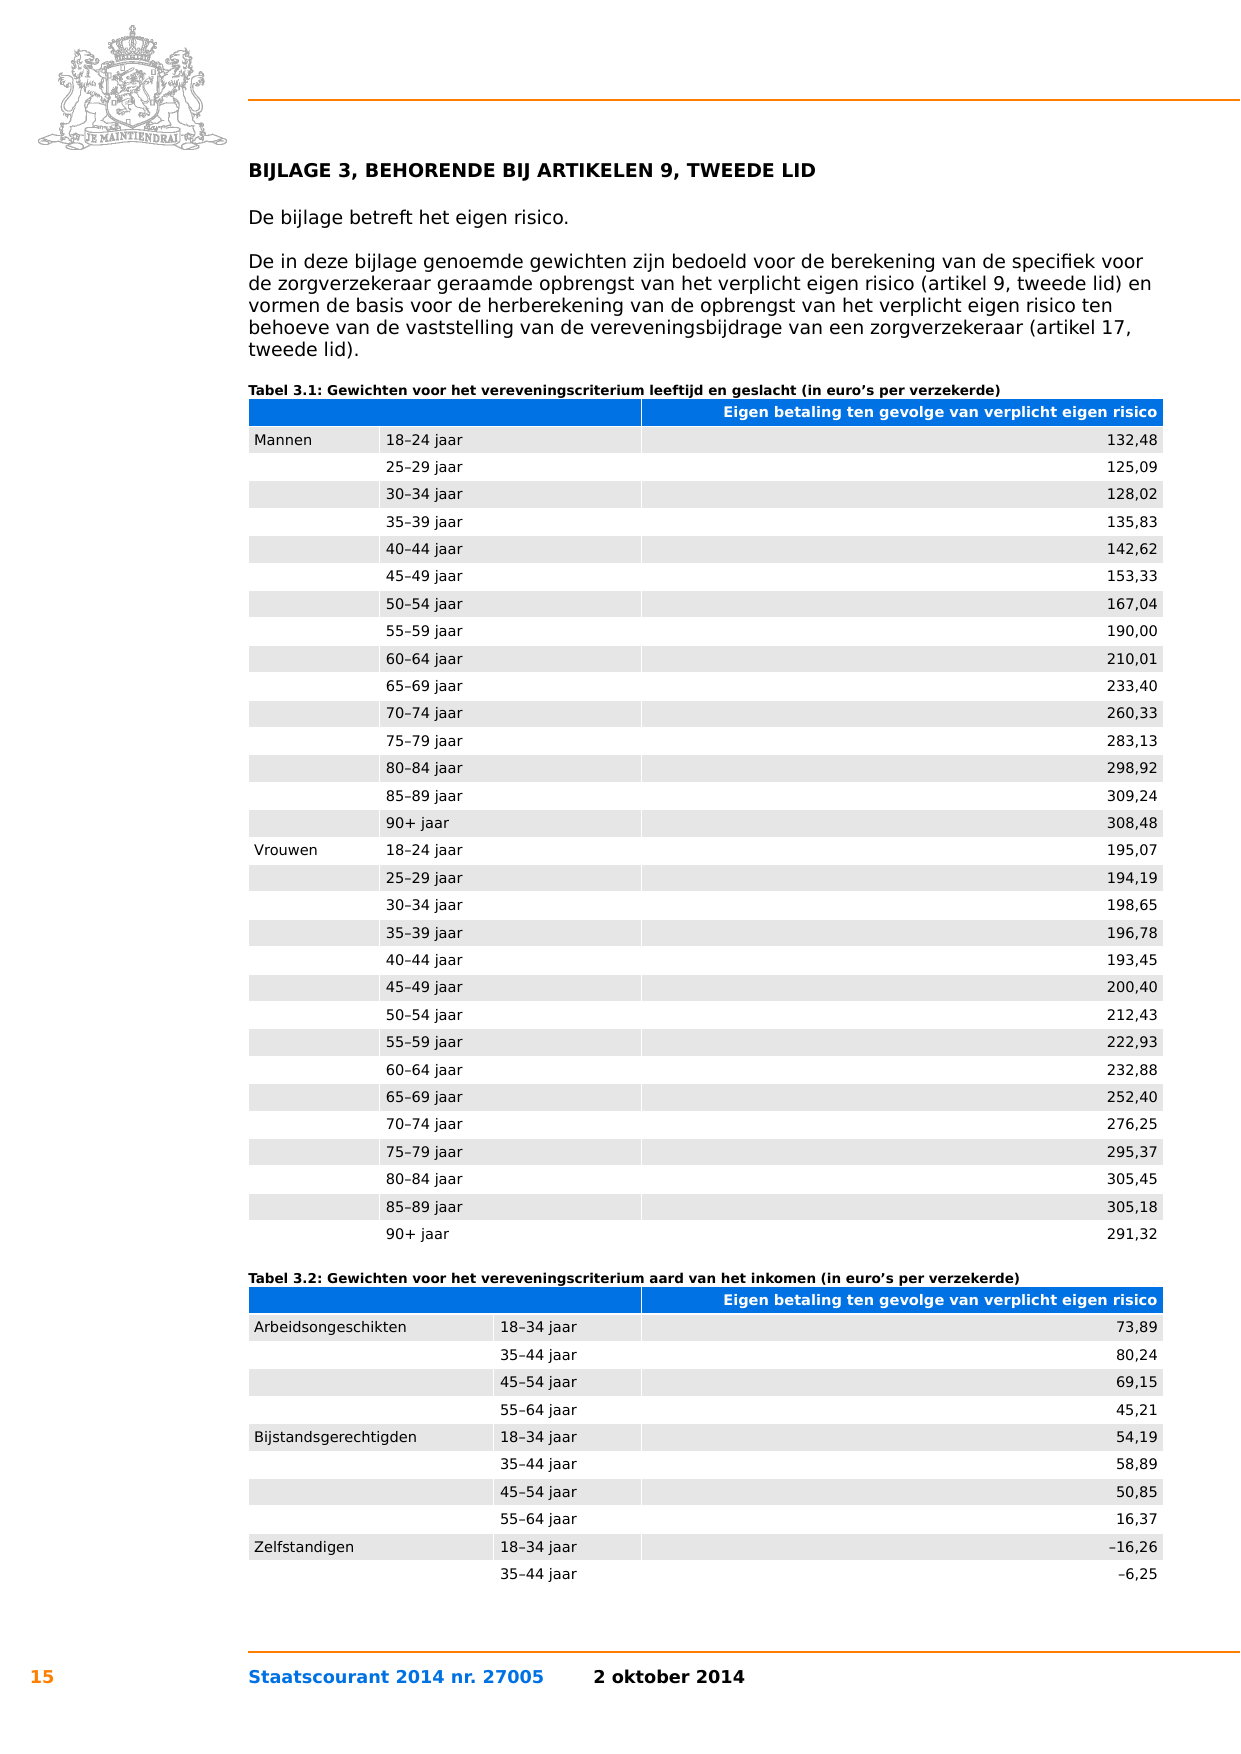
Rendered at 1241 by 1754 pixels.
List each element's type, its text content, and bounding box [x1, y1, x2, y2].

table_cell [249, 1084, 379, 1111]
table_cell 65–69 jaar [380, 1084, 641, 1111]
table_cell 200,40 [642, 975, 1163, 1001]
table_cell 132,48 [642, 427, 1163, 453]
text De in deze bijlage genoemde gewichten zijn bedoeld voor de berekening van de specifiek voor de zorgverzekeraar geraamde opbrengst van het verplicht eigen risico (artikel 9, tweede lid) en vormen de basis voor de herberekening van de opbrengst van het verplicht eigen risico ten behoeve van de vaststelling van de vereveningsbijdrage van een zorgverzekeraar (artikel 17, tweede lid). [248, 251, 1163, 361]
table_cell [249, 536, 379, 563]
table_cell 69,15 [642, 1369, 1163, 1396]
table_cell [249, 1479, 493, 1505]
table_cell 233,40 [642, 673, 1163, 699]
table_cell 25–29 jaar [380, 865, 641, 891]
table_cell [249, 1506, 493, 1533]
table_cell 298,92 [642, 755, 1163, 782]
table_cell 45–54 jaar [494, 1479, 641, 1505]
table_cell [249, 1287, 641, 1313]
table_cell 90+ jaar [380, 810, 641, 837]
table_cell 190,00 [642, 619, 1163, 645]
table_cell 30–34 jaar [380, 893, 641, 919]
table_cell 212,43 [642, 1002, 1163, 1028]
table_cell [249, 1369, 493, 1396]
table_cell 54,19 [642, 1424, 1163, 1451]
table_cell 55–59 jaar [380, 1029, 641, 1056]
table_cell 55–64 jaar [494, 1397, 641, 1423]
table_cell 65–69 jaar [380, 673, 641, 699]
table_cell 80–84 jaar [380, 1166, 641, 1193]
table_cell [249, 591, 379, 617]
table_cell [249, 399, 641, 426]
table_cell Zelfstandigen [249, 1534, 493, 1560]
table_cell [249, 619, 379, 645]
table_cell Arbeidsongeschikten [249, 1315, 493, 1341]
table_cell 40–44 jaar [380, 536, 641, 563]
table_cell 309,24 [642, 783, 1163, 809]
table_cell [249, 728, 379, 754]
table_cell 80,24 [642, 1342, 1163, 1368]
table_cell 75–79 jaar [380, 1139, 641, 1165]
table_cell [249, 1112, 379, 1138]
table_cell 276,25 [642, 1112, 1163, 1138]
table_cell 153,33 [642, 564, 1163, 590]
table_cell 85–89 jaar [380, 1194, 641, 1220]
table_cell 25–29 jaar [380, 454, 641, 480]
table_cell 194,19 [642, 865, 1163, 891]
table_cell 35–44 jaar [494, 1561, 641, 1587]
table_cell 308,48 [642, 810, 1163, 837]
table_cell 58,89 [642, 1452, 1163, 1478]
table_cell 222,93 [642, 1029, 1163, 1056]
table_cell [249, 701, 379, 727]
table_cell [249, 1139, 379, 1165]
table_cell 70–74 jaar [380, 701, 641, 727]
table_cell [249, 481, 379, 508]
table_header Tabel 3.1: Gewichten voor het vereveningscriterium leeftijd en geslacht (in euro’s per verzekerde) [248, 383, 1163, 398]
table_cell 135,83 [642, 509, 1163, 535]
table_cell 167,04 [642, 591, 1163, 617]
table_cell 45–49 jaar [380, 564, 641, 590]
table_cell [249, 975, 379, 1001]
table_cell 18–24 jaar [380, 838, 641, 864]
table_cell 193,45 [642, 947, 1163, 973]
table_cell [249, 1194, 379, 1220]
table_cell [249, 947, 379, 973]
table_cell 18–34 jaar [494, 1424, 641, 1451]
table_cell [249, 893, 379, 919]
table_cell 232,88 [642, 1057, 1163, 1083]
table_cell [249, 1342, 493, 1368]
table_cell 45–49 jaar [380, 975, 641, 1001]
table_cell [249, 564, 379, 590]
picture [38, 25, 227, 150]
table_cell 260,33 [642, 701, 1163, 727]
table_cell [249, 920, 379, 946]
text De bijlage betreft het eigen risico. [248, 207, 1163, 229]
table_cell Bijstandsgerechtigden [249, 1424, 493, 1451]
table_cell 305,45 [642, 1166, 1163, 1193]
table_cell 210,01 [642, 646, 1163, 672]
table_cell [249, 1561, 493, 1587]
table_cell 142,62 [642, 536, 1163, 563]
table_cell 40–44 jaar [380, 947, 641, 973]
table_cell 195,07 [642, 838, 1163, 864]
table_cell 252,40 [642, 1084, 1163, 1111]
table_cell Mannen [249, 427, 379, 453]
table_cell [249, 646, 379, 672]
table_cell 75–79 jaar [380, 728, 641, 754]
table_cell 125,09 [642, 454, 1163, 480]
table_cell 55–64 jaar [494, 1506, 641, 1533]
subtitle BIJLAGE 3, BEHORENDE BIJ ARTIKELEN 9, TWEEDE LID [248, 160, 1163, 182]
table_cell [249, 1166, 379, 1193]
table_cell 55–59 jaar [380, 619, 641, 645]
table_cell 18–24 jaar [380, 427, 641, 453]
table_cell 35–44 jaar [494, 1342, 641, 1368]
table_cell 128,02 [642, 481, 1163, 508]
table_cell [249, 1397, 493, 1423]
table_cell 18–34 jaar [494, 1534, 641, 1560]
table_cell 50–54 jaar [380, 591, 641, 617]
table_cell 73,89 [642, 1315, 1163, 1341]
table_cell 85–89 jaar [380, 783, 641, 809]
table_cell [249, 509, 379, 535]
table_cell 45,21 [642, 1397, 1163, 1423]
table_cell 35–39 jaar [380, 920, 641, 946]
table_cell [249, 865, 379, 891]
table_cell 198,65 [642, 893, 1163, 919]
table_cell [249, 1221, 379, 1247]
table_cell 18–34 jaar [494, 1315, 641, 1341]
table_cell [249, 1057, 379, 1083]
table_cell [249, 1002, 379, 1028]
table_cell 60–64 jaar [380, 1057, 641, 1083]
table_cell [249, 673, 379, 699]
table_cell Vrouwen [249, 838, 379, 864]
table_header Tabel 3.2: Gewichten voor het vereveningscriterium aard van het inkomen (in euro’s per verzekerde) [248, 1270, 1163, 1286]
table_cell [249, 783, 379, 809]
table_cell [249, 755, 379, 782]
table_cell 196,78 [642, 920, 1163, 946]
table_cell [249, 1452, 493, 1478]
table_cell [249, 454, 379, 480]
table_cell –6,25 [642, 1561, 1163, 1587]
table_cell 50–54 jaar [380, 1002, 641, 1028]
table_cell 45–54 jaar [494, 1369, 641, 1396]
table_cell [249, 1029, 379, 1056]
table_cell 16,37 [642, 1506, 1163, 1533]
table_cell [249, 810, 379, 837]
table_cell –16,26 [642, 1534, 1163, 1560]
table_cell 80–84 jaar [380, 755, 641, 782]
table_cell 295,37 [642, 1139, 1163, 1165]
table_cell 50,85 [642, 1479, 1163, 1505]
table_cell Eigen betaling ten gevolge van verplicht eigen risico [642, 399, 1163, 426]
table_cell 70–74 jaar [380, 1112, 641, 1138]
table_cell 35–44 jaar [494, 1452, 641, 1478]
table_cell 35–39 jaar [380, 509, 641, 535]
table_cell 291,32 [642, 1221, 1163, 1247]
table_cell 90+ jaar [380, 1221, 641, 1247]
table_cell 283,13 [642, 728, 1163, 754]
table_cell 30–34 jaar [380, 481, 641, 508]
table_cell 60–64 jaar [380, 646, 641, 672]
table_cell Eigen betaling ten gevolge van verplicht eigen risico [642, 1287, 1163, 1313]
table_cell 305,18 [642, 1194, 1163, 1220]
